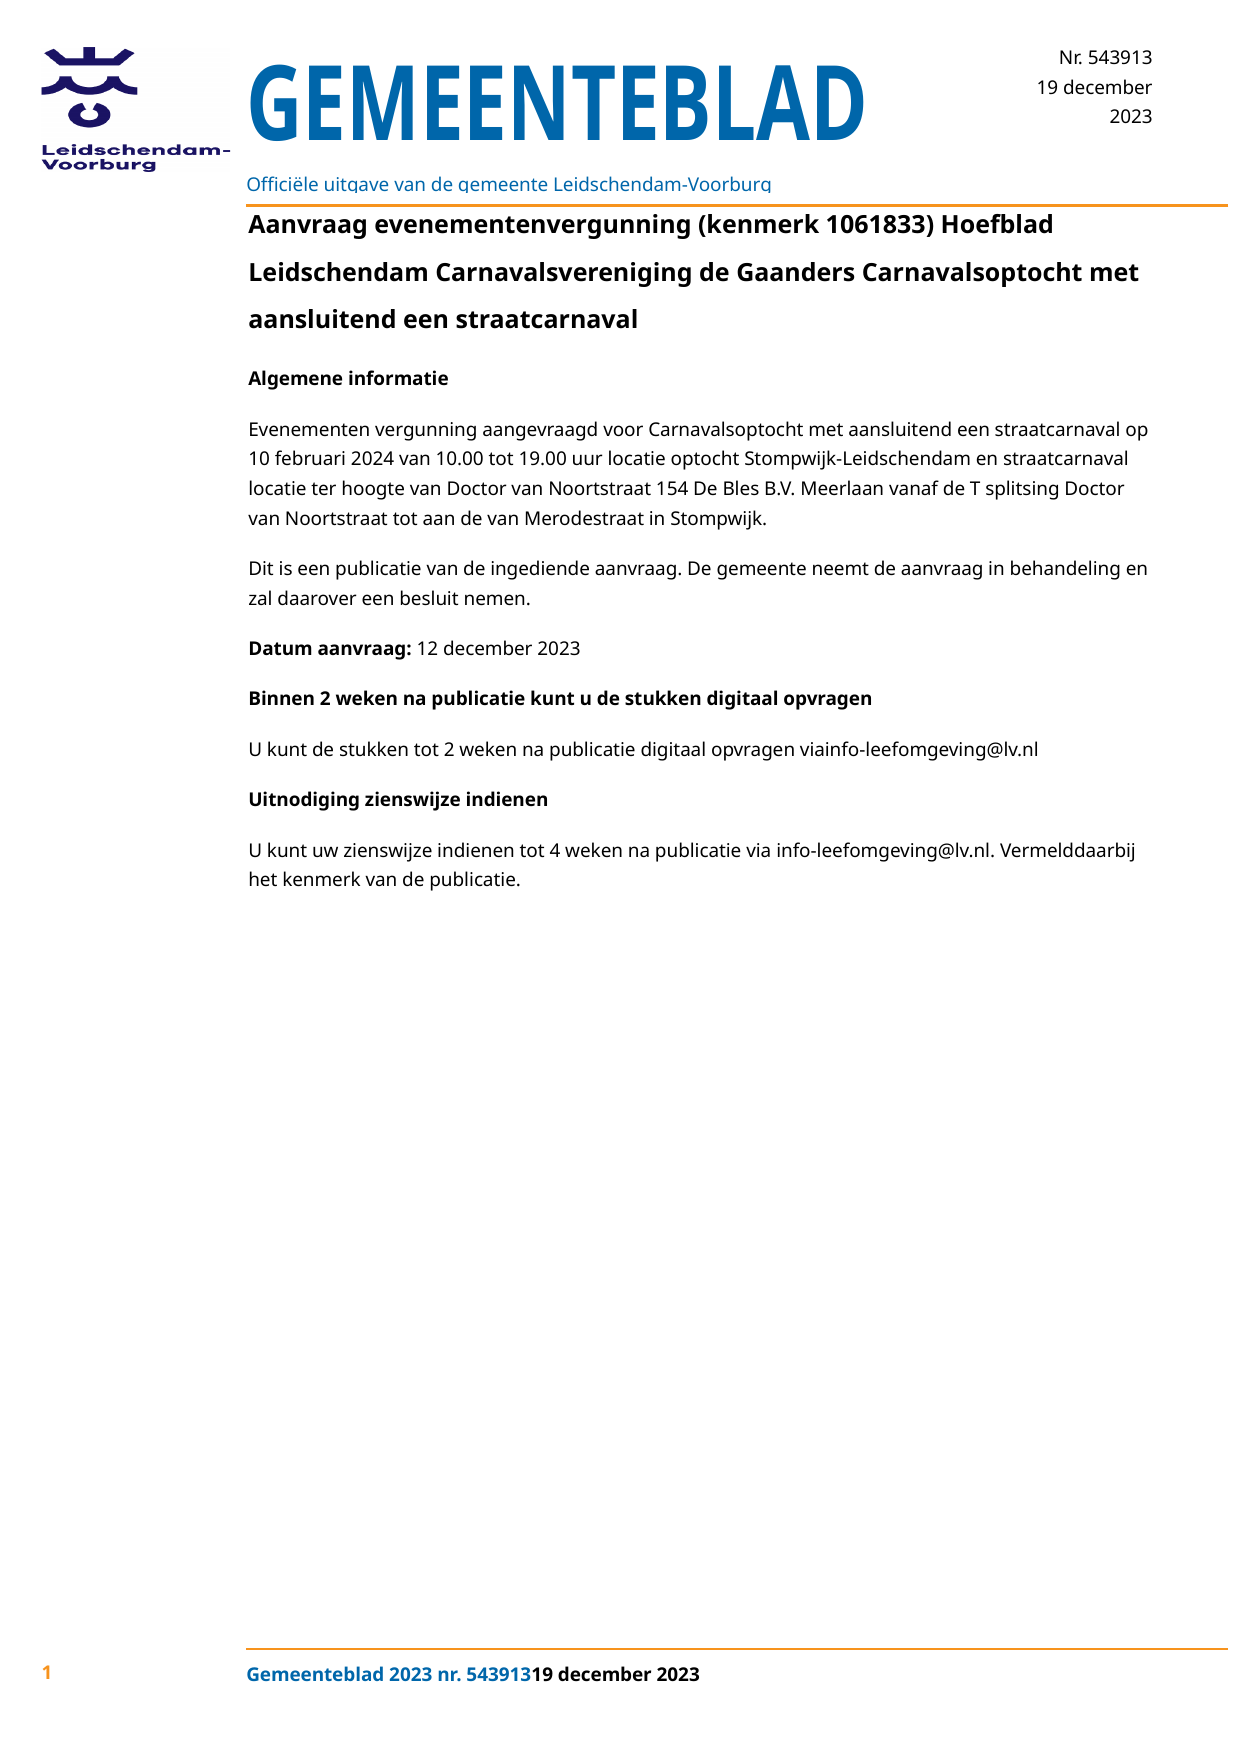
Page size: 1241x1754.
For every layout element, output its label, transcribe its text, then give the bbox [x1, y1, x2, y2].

picture [41, 47, 231, 172]
text Uitnodiging zienswijze indienen [248, 786, 1152, 812]
text Algemene informatie [248, 366, 1152, 391]
text U kunt de stukken tot 2 weken na publicatie digitaal opvragen viainfo-leefomgeving@lv.nl [248, 736, 1152, 762]
text Binnen 2 weken na publicatie kunt u de stukken digitaal opvragen [248, 686, 1152, 711]
text Evenementen vergunning aangevraagd voor Carnavalsoptocht met aansluitend een straatcarnaval op 10 februari 2024 van 10.00 tot 19.00 uur locatie optocht Stompwijk-Leidschendam en straatcarnaval locatie ter hoogte van Doctor van Noortstraat 154 De Bles B.V. Meerlaan vanaf de T splitsing Doctor van Noortstraat tot aan de van Merodestraat in Stompwijk. [248, 416, 1152, 530]
text Datum aanvraag: 12 december 2023 [248, 635, 1152, 661]
text Aanvraag evenementenvergunning (kenmerk 1061833) Hoefblad Leidschendam Carnavalsvereniging de Gaanders Carnavalsoptocht met aansluitend een straatcarnaval [248, 207, 1152, 336]
text U kunt uw zienswijze indienen tot 4 weken na publicatie via info-leefomgeving@lv.nl. Vermelddaarbij het kenmerk van de publicatie. [248, 837, 1152, 892]
text Dit is een publicatie van de ingediende aanvraag. De gemeente neemt de aanvraag in behandeling en zal daarover een besluit nemen. [248, 555, 1152, 610]
